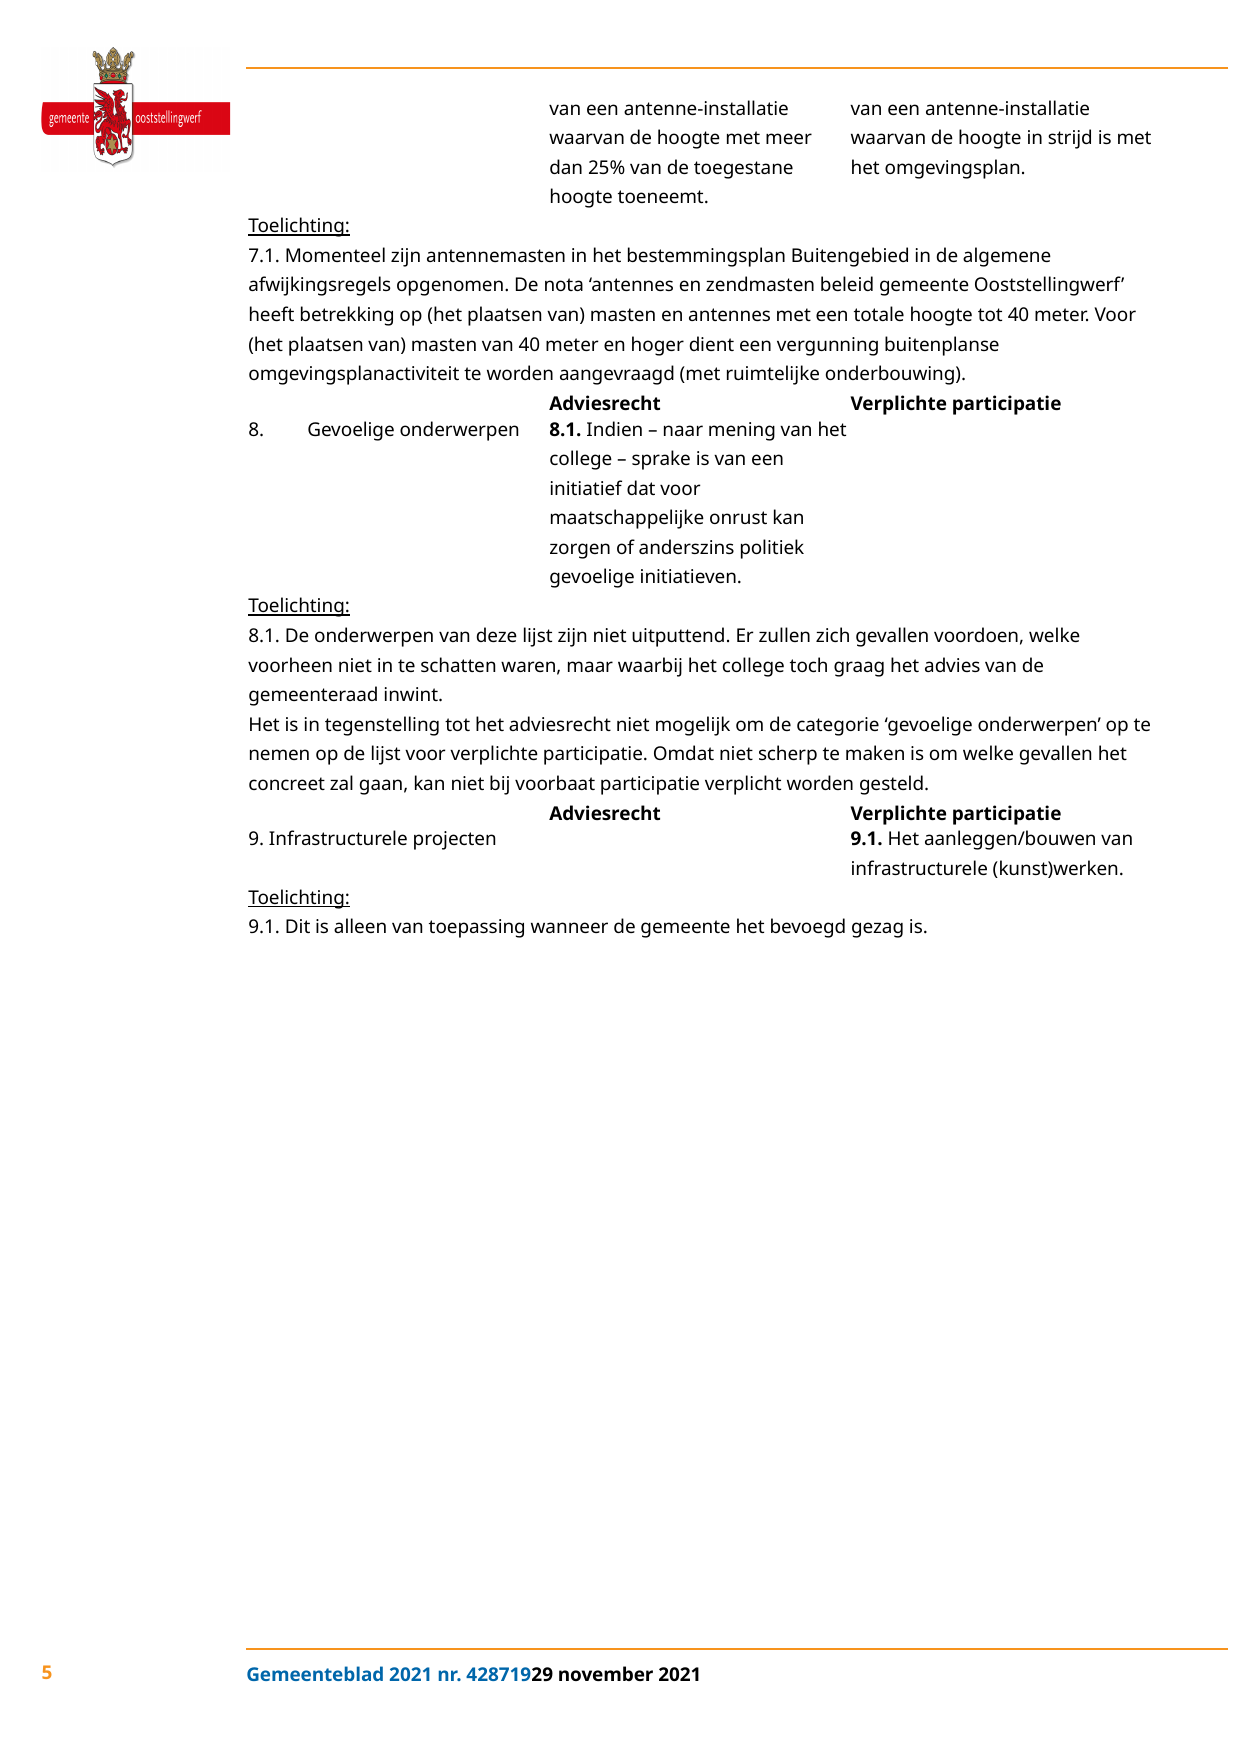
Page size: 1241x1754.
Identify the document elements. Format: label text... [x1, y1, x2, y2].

table_cell [549, 826, 850, 881]
text Het is in tegenstelling tot het adviesrecht niet mogelijk om de categorie ‘gevoelige onderwerpen’ op te nemen op de lijst voor verplichte participatie. Omdat niet scherp te maken is om welke gevallen het concreet zal gaan, kan niet bij voorbaat participatie verplicht worden gesteld. [248, 711, 1152, 796]
table_header Verplichte participatie [850, 390, 1152, 416]
table_cell [850, 416, 1152, 589]
table_header Verplichte participatie [850, 800, 1152, 826]
table_header [248, 390, 549, 416]
table_header [248, 800, 549, 826]
text Toelichting: [248, 593, 1152, 618]
table_cell [248, 95, 549, 209]
table_cell van een antenne-installatie waarvan de hoogte met meer dan 25% van de toegestane hoogte toeneemt. [549, 95, 850, 209]
table_cell van een antenne-installatie waarvan de hoogte in strijd is met het omgevingsplan. [850, 95, 1152, 209]
table_cell 9. Infrastructurele projecten [248, 826, 549, 881]
table_cell 8.1. Indien – naar mening van het college – sprake is van een initiatief dat voor maatschappelijke onrust kan zorgen of anderszins politiek gevoelige initiatieven. [549, 416, 850, 589]
picture [41, 47, 231, 172]
table_cell 9.1. Het aanleggen/bouwen van infrastructurele (kunst)werken. [850, 826, 1152, 881]
table_header Adviesrecht [549, 800, 850, 826]
text 7.1. Momenteel zijn antennemasten in het bestemmingsplan Buitengebied in de algemene afwijkingsregels opgenomen. De nota ‘antennes en zendmasten beleid gemeente Ooststellingwerf’ heeft betrekking op (het plaatsen van) masten en antennes met een totale hoogte tot 40 meter. Voor (het plaatsen van) masten van 40 meter en hoger dient een vergunning buitenplanse omgevingsplanactiviteit te worden aangevraagd (met ruimtelijke onderbouwing). [248, 242, 1152, 386]
text Toelichting: [248, 884, 1152, 910]
text 8.1. De onderwerpen van deze lijst zijn niet uitputtend. Er zullen zich gevallen voordoen, welke voorheen niet in te schatten waren, maar waarbij het college toch graag het advies van de gemeenteraad inwint. [248, 622, 1152, 707]
text Toelichting: [248, 212, 1152, 238]
text 9.1. Dit is alleen van toepassing wanneer de gemeente het bevoegd gezag is. [248, 914, 1152, 939]
table_cell Gevoelige onderwerpen [248, 416, 549, 589]
table_header Adviesrecht [549, 390, 850, 416]
